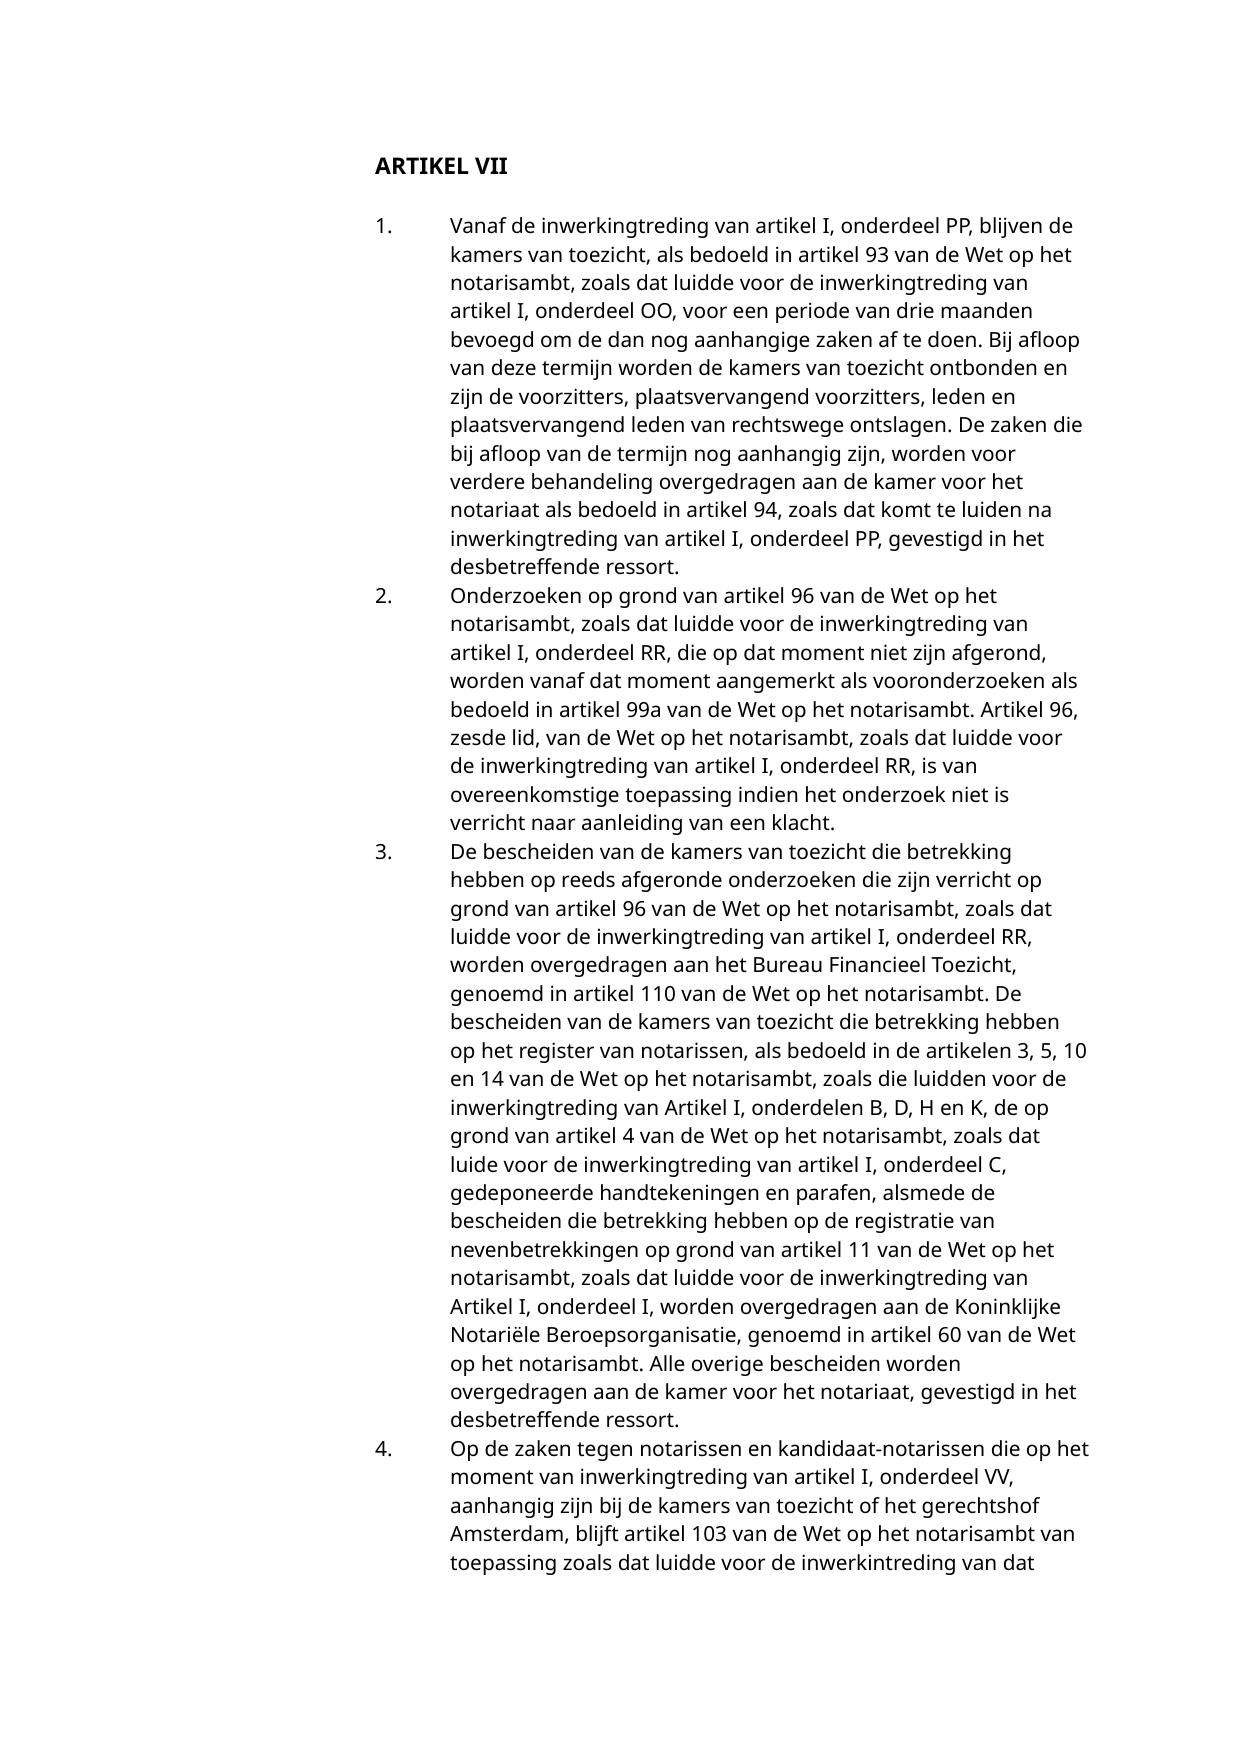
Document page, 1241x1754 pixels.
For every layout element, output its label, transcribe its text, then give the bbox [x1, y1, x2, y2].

list Vanaf de inwerkingtreding van artikel I, onderdeel PP, blijven de kamers van toezicht, als bedoeld in artikel 93 van de Wet op het notarisambt, zoals dat luidde voor de inwerkingtreding van artikel I, onderdeel OO, voor een periode van drie maanden bevoegd om de dan nog aanhangige zaken af te doen. Bij afloop van deze termijn worden de kamers van toezicht ontbonden en zijn de voorzitters, plaatsvervangend voorzitters, leden en plaatsvervangend leden van rechtswege ontslagen. De zaken die bij afloop van de termijn nog aanhangig zijn, worden voor verdere behandeling overgedragen aan de kamer voor het notariaat als bedoeld in artikel 94, zoals dat komt te luiden na inwerkingtreding van artikel I, onderdeel PP, gevestigd in het desbetreffende ressort. [375, 211, 1090, 581]
list De bescheiden van de kamers van toezicht die betrekking hebben op reeds afgeronde onderzoeken die zijn verricht op grond van artikel 96 van de Wet op het notarisambt, zoals dat luidde voor de inwerkingtreding van artikel I, onderdeel RR, worden overgedragen aan het Bureau Financieel Toezicht, genoemd in artikel 110 van de Wet op het notarisambt. De bescheiden van de kamers van toezicht die betrekking hebben op het register van notarissen, als bedoeld in de artikelen 3, 5, 10 en 14 van de Wet op het notarisambt, zoals die luidden voor de inwerkingtreding van Artikel I, onderdelen B, D, H en K, de op grond van artikel 4 van de Wet op het notarisambt, zoals dat luide voor de inwerkingtreding van artikel I, onderdeel C, gedeponeerde handtekeningen en parafen, alsmede de bescheiden die betrekking hebben op de registratie van nevenbetrekkingen op grond van artikel 11 van de Wet op het notarisambt, zoals dat luidde voor de inwerkingtreding van Artikel I, onderdeel I, worden overgedragen aan de Koninklijke Notariële Beroepsorganisatie, genoemd in artikel 60 van de Wet op het notarisambt. Alle overige bescheiden worden overgedragen aan de kamer voor het notariaat, gevestigd in het desbetreffende ressort. [375, 837, 1090, 1434]
list Onderzoeken op grond van artikel 96 van de Wet op het notarisambt, zoals dat luidde voor de inwerkingtreding van artikel I, onderdeel RR, die op dat moment niet zijn afgerond, worden vanaf dat moment aangemerkt als vooronderzoeken als bedoeld in artikel 99a van de Wet op het notarisambt. Artikel 96, zesde lid, van de Wet op het notarisambt, zoals dat luidde voor de inwerkingtreding van artikel I, onderdeel RR, is van overeenkomstige toepassing indien het onderzoek niet is verricht naar aanleiding van een klacht. [375, 581, 1090, 837]
list Op de zaken tegen notarissen en kandidaat-notarissen die op het moment van inwerkingtreding van artikel I, onderdeel VV, aanhangig zijn bij de kamers van toezicht of het gerechtshof Amsterdam, blijft artikel 103 van de Wet op het notarisambt van toepassing zoals dat luidde voor de inwerkintreding van dat [375, 1434, 1090, 1576]
subtitle ARTIKEL VII [375, 150, 1090, 181]
